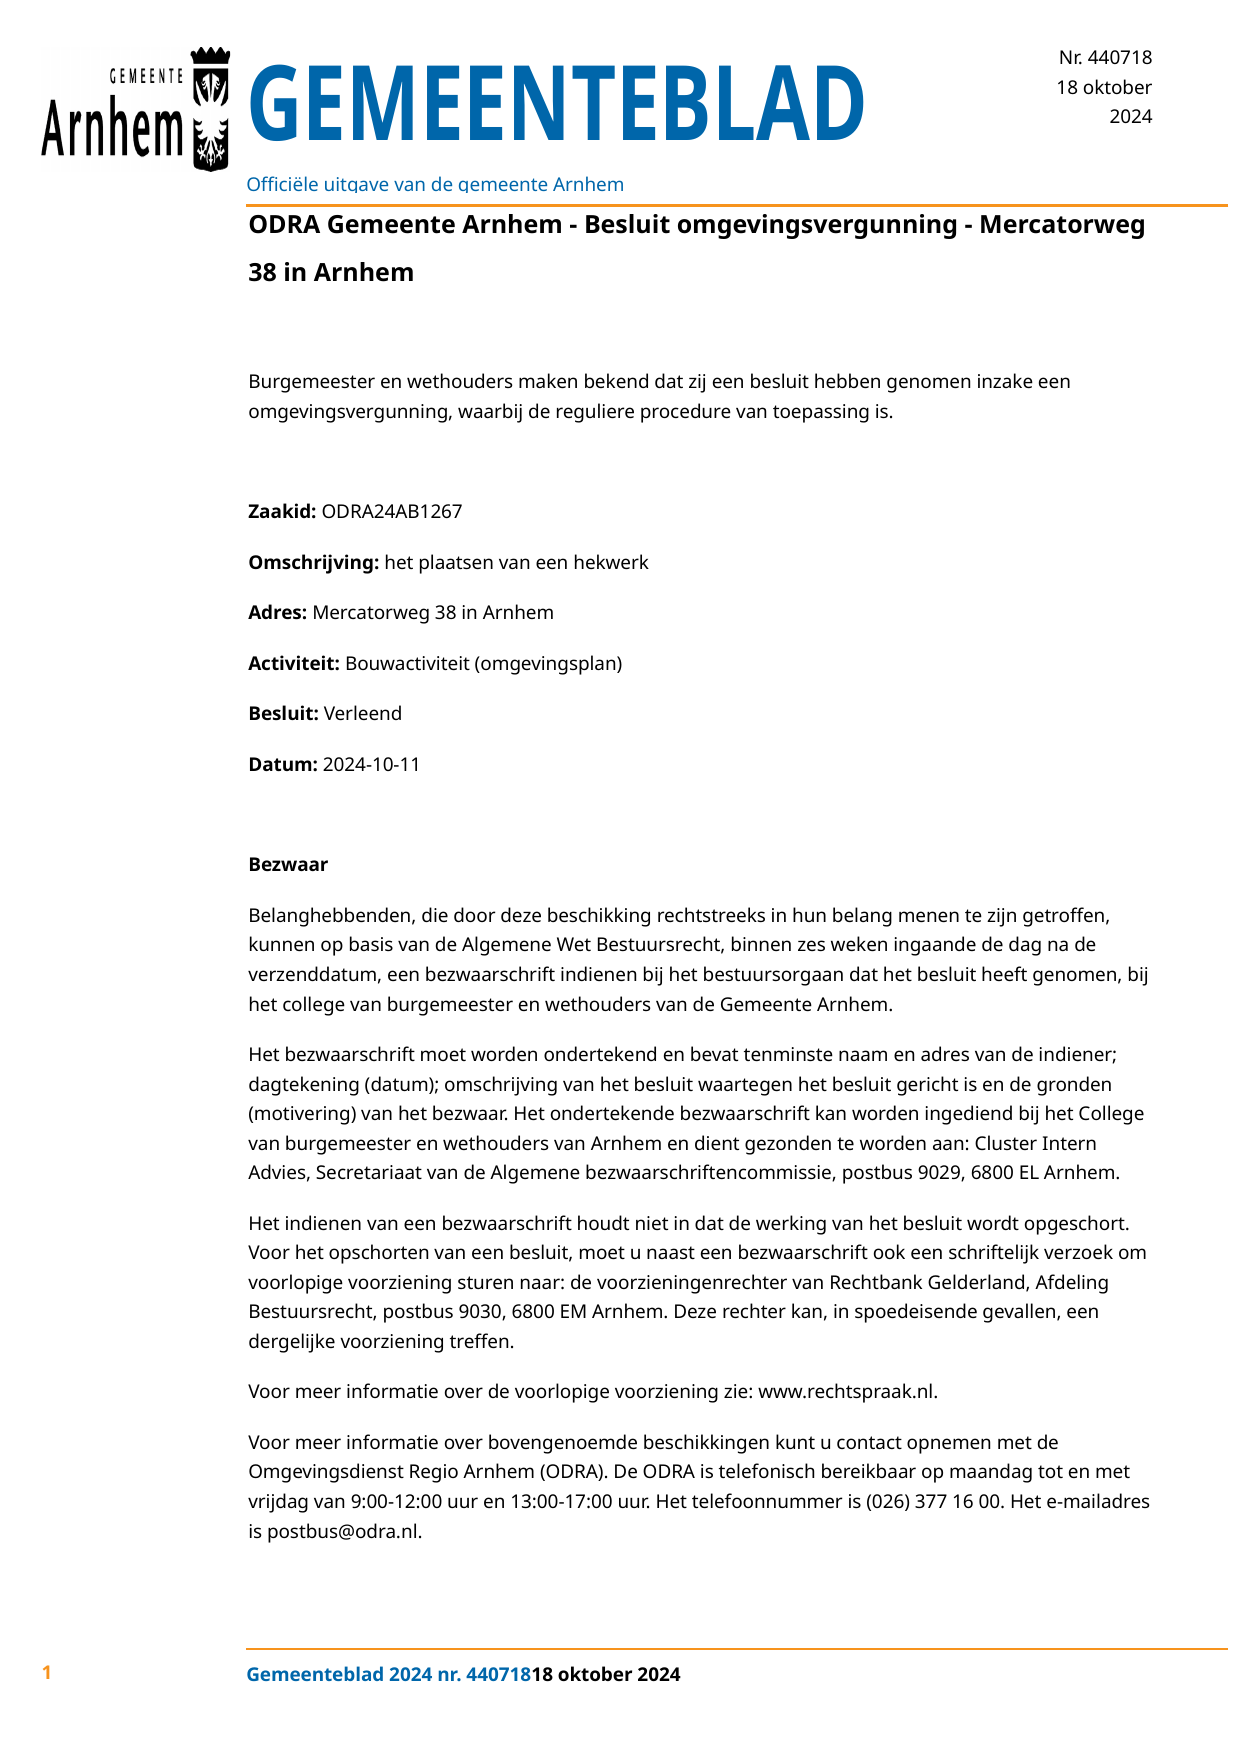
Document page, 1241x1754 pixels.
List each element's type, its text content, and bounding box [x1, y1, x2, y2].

text Besluit: Verleend [248, 700, 1152, 726]
text Voor meer informatie over de voorlopige voorziening zie: www.rechtspraak.nl. [248, 1379, 1152, 1404]
text Zaakid: ODRA24AB1267 [248, 499, 1152, 524]
text Het bezwaarschrift moet worden ondertekend en bevat tenminste naam en adres van de indiener; dagtekening (datum); omschrijving van het besluit waartegen het besluit gericht is en de gronden (motivering) van het bezwaar. Het ondertekende bezwaarschrift kan worden ingediend bij het College van burgemeester en wethouders van Arnhem en dient gezonden te worden aan: Cluster Intern Advies, Secretariaat van de Algemene bezwaarschriftencommissie, postbus 9029, 6800 EL Arnhem. [248, 1041, 1152, 1185]
text Adres: Mercatorweg 38 in Arnhem [248, 599, 1152, 625]
text Datum: 2024-10-11 [248, 751, 1152, 777]
text ODRA Gemeente Arnhem - Besluit omgevingsvergunning - Mercatorweg 38 in Arnhem [248, 207, 1152, 288]
text Activiteit: Bouwactiviteit (omgevingsplan) [248, 650, 1152, 676]
text Omschrijving: het plaatsen van een hekwerk [248, 549, 1152, 575]
picture [41, 47, 231, 172]
text Bezwaar [248, 852, 1152, 877]
text Het indienen van een bezwaarschrift houdt niet in dat de werking van het besluit wordt opgeschort. Voor het opschorten van een besluit, moet u naast een bezwaarschrift ook een schriftelijk verzoek om voorlopige voorziening sturen naar: de voorzieningenrechter van Rechtbank Gelderland, Afdeling Bestuursrecht, postbus 9030, 6800 EM Arnhem. Deze rechter kan, in spoedeisende gevallen, een dergelijke voorziening treffen. [248, 1210, 1152, 1354]
text Belanghebbenden, die door deze beschikking rechtstreeks in hun belang menen te zijn getroffen, kunnen op basis van de Algemene Wet Bestuursrecht, binnen zes weken ingaande de dag na de verzenddatum, een bezwaarschrift indienen bij het bestuursorgaan dat het besluit heeft genomen, bij het college van burgemeester en wethouders van de Gemeente Arnhem. [248, 902, 1152, 1017]
text Voor meer informatie over bovengenoemde beschikkingen kunt u contact opnemen met de Omgevingsdienst Regio Arnhem (ODRA). De ODRA is telefonisch bereikbaar op maandag tot en met vrijdag van 9:00-12:00 uur en 13:00-17:00 uur. Het telefoonnummer is (026) 377 16 00. Het e-mailadres is postbus@odra.nl. [248, 1429, 1152, 1544]
text Burgemeester en wethouders maken bekend dat zij een besluit hebben genomen inzake een omgevingsvergunning, waarbij de reguliere procedure van toepassing is. [248, 368, 1152, 424]
